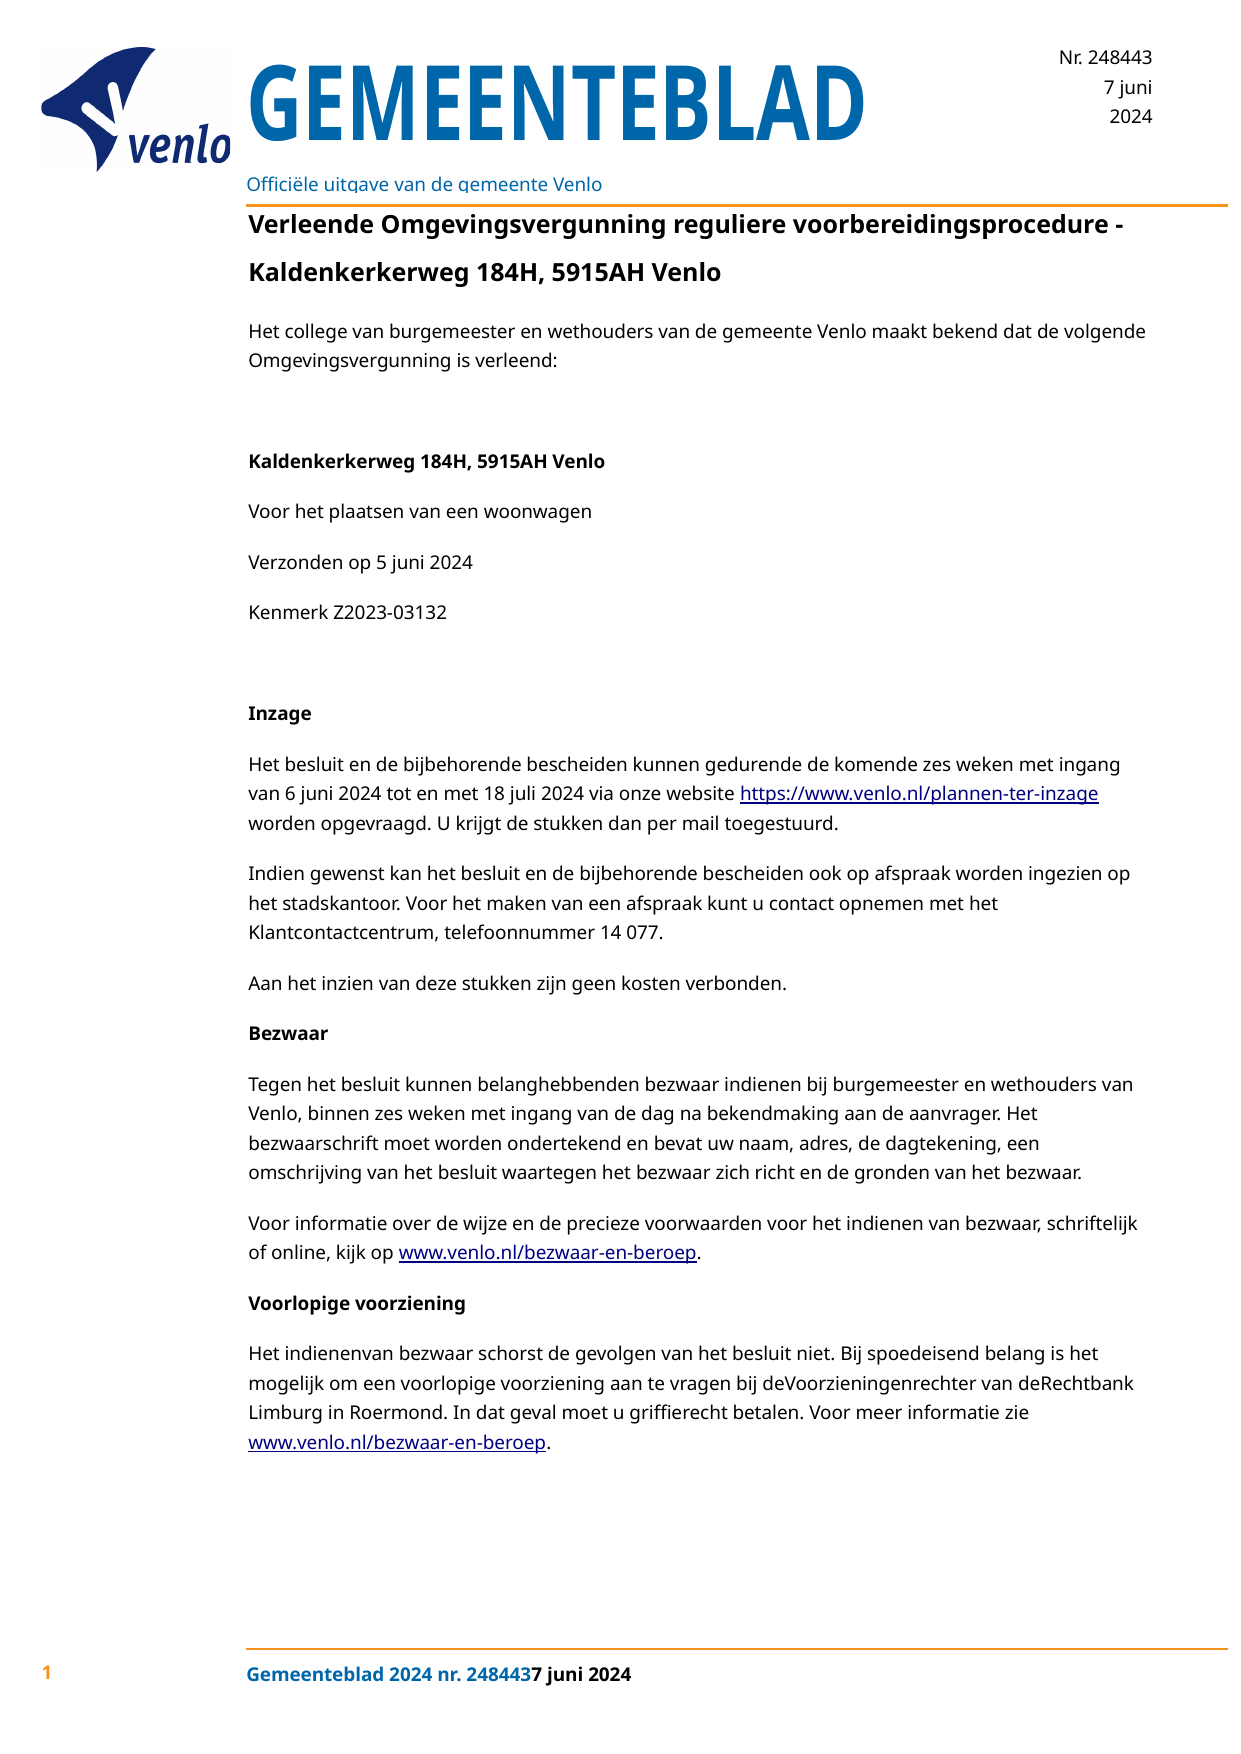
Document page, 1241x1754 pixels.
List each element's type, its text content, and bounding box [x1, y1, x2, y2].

text Kaldenkerkerweg 184H, 5915AH Venlo [248, 448, 1152, 474]
text Tegen het besluit kunnen belanghebbenden bezwaar indienen bij burgemeester en wethouders van Venlo, binnen zes weken met ingang van de dag na bekendmaking aan de aanvrager. Het bezwaarschrift moet worden ondertekend en bevat uw naam, adres, de dagtekening, een omschrijving van het besluit waartegen het bezwaar zich richt en de gronden van het bezwaar. [248, 1071, 1152, 1185]
text Indien gewenst kan het besluit en de bijbehorende bescheiden ook op afspraak worden ingezien op het stadskantoor. Voor het maken van een afspraak kunt u contact opnemen met het Klantcontactcentrum, telefoonnummer 14 077. [248, 860, 1152, 945]
text Verleende Omgevingsvergunning reguliere voorbereidingsprocedure - Kaldenkerkerweg 184H, 5915AH Venlo [248, 207, 1152, 288]
text Verzonden op 5 juni 2024 [248, 549, 1152, 575]
text Aan het inzien van deze stukken zijn geen kosten verbonden. [248, 970, 1152, 996]
text Bezwaar [248, 1020, 1152, 1046]
text Kenmerk Z2023-03132 [248, 599, 1152, 625]
text Het college van burgemeester en wethouders van de gemeente Venlo maakt bekend dat de volgende Omgevingsvergunning is verleend: [248, 318, 1152, 373]
text Inzage [248, 700, 1152, 726]
text Voor informatie over de wijze en de precieze voorwaarden voor het indienen van bezwaar, schriftelijk of online, kijk op www.venlo.nl/bezwaar-en-beroep. [248, 1210, 1152, 1265]
text Voor het plaatsen van een woonwagen [248, 499, 1152, 524]
text Het indienenvan bezwaar schorst de gevolgen van het besluit niet. Bij spoedeisend belang is het mogelijk om een voorlopige voorziening aan te vragen bij deVoorzieningenrechter van deRechtbank Limburg in Roermond. In dat geval moet u griffierecht betalen. Voor meer informatie zie www.venlo.nl/bezwaar-en-beroep. [248, 1340, 1152, 1455]
text Voorlopige voorziening [248, 1290, 1152, 1316]
text Het besluit en de bijbehorende bescheiden kunnen gedurende de komende zes weken met ingang van 6 juni 2024 tot en met 18 juli 2024 via onze website https://www.venlo.nl/plannen-ter-inzage worden opgevraagd. U krijgt de stukken dan per mail toegestuurd. [248, 751, 1152, 836]
picture [41, 47, 231, 172]
